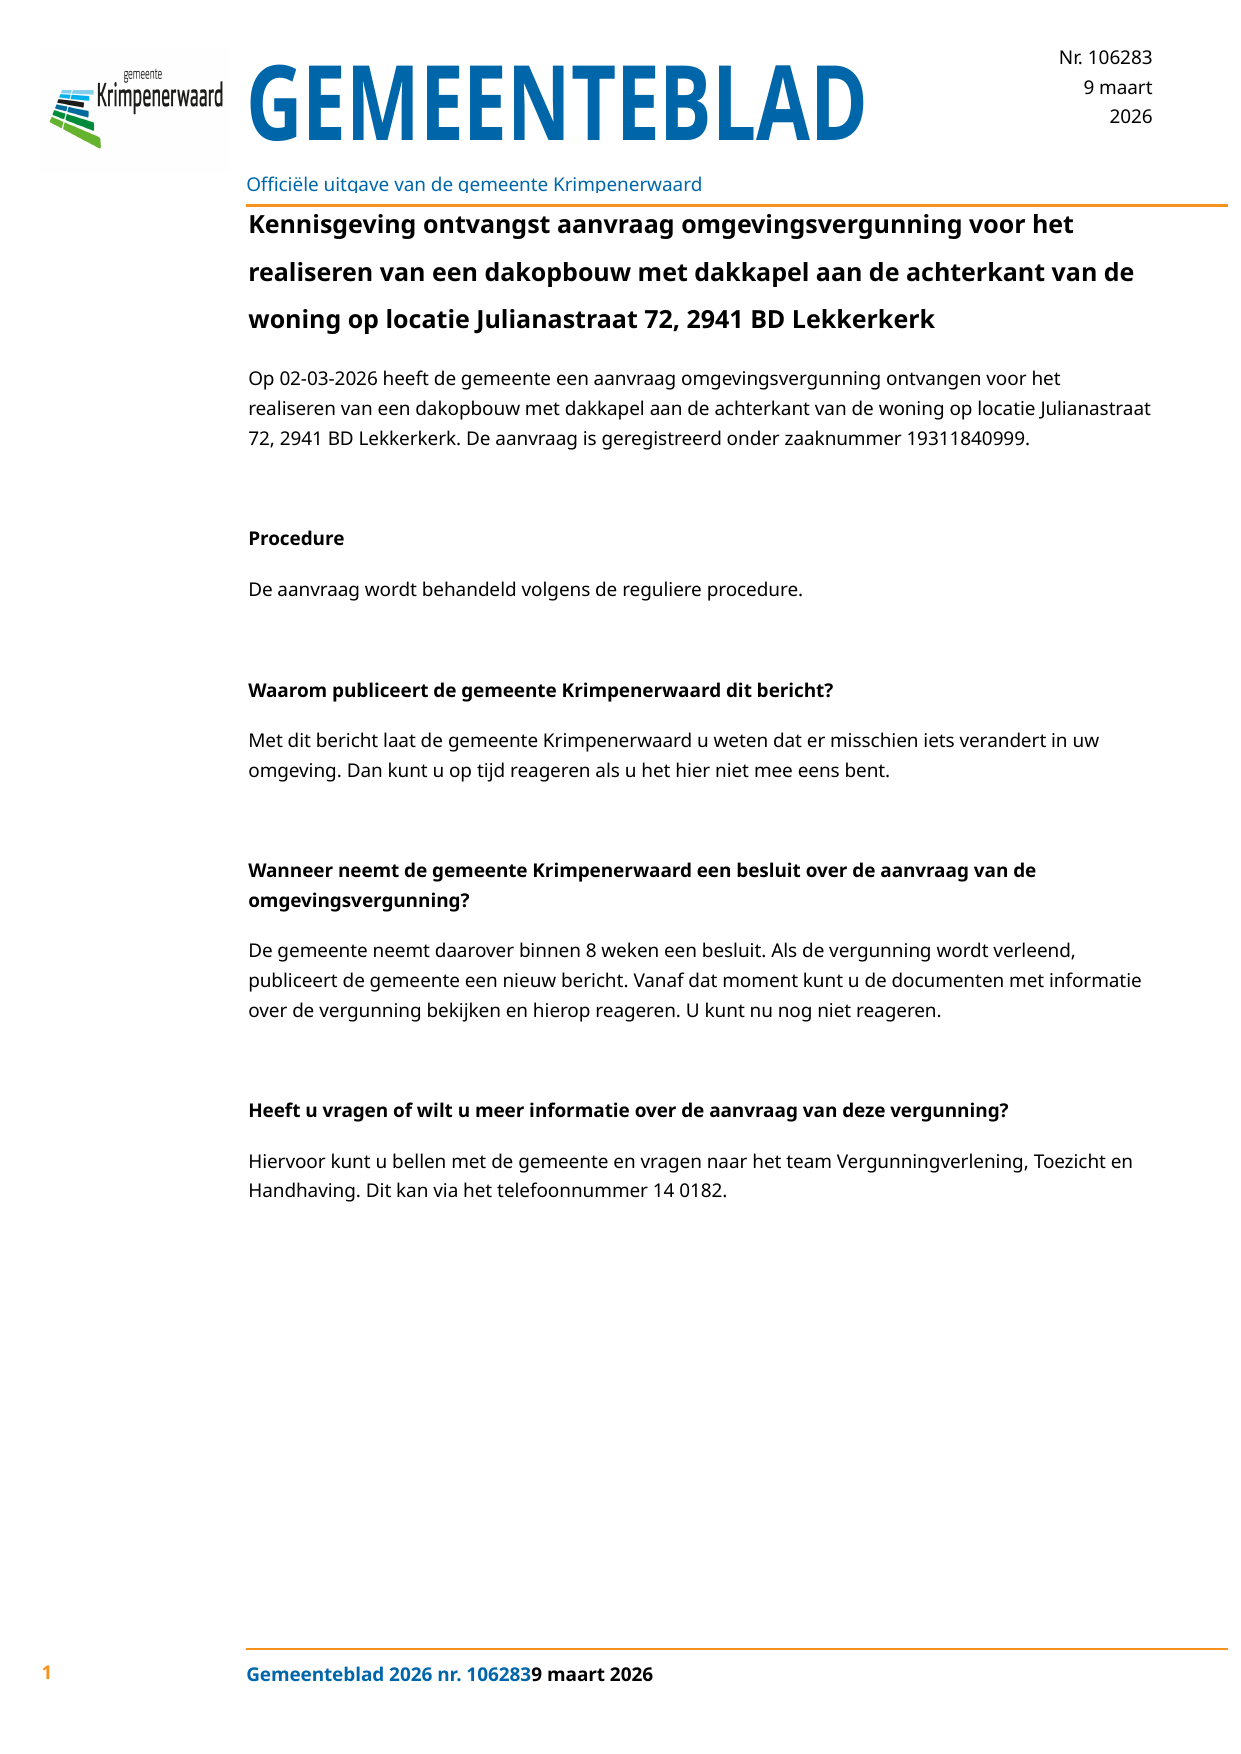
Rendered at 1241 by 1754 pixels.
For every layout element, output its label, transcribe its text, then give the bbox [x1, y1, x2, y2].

text Procedure [248, 526, 1152, 551]
text De aanvraag wordt behandeld volgens de reguliere procedure. [248, 576, 1152, 602]
text Hiervoor kunt u bellen met de gemeente en vragen naar het team Vergunningverlening, Toezicht en Handhaving. Dit kan via het telefoonnummer 14 0182. [248, 1148, 1152, 1203]
text Kennisgeving ontvangst aanvraag omgevingsvergunning voor het realiseren van een dakopbouw met dakkapel aan de achterkant van de woning op locatie Julianastraat 72, 2941 BD Lekkerkerk [248, 207, 1152, 336]
text De gemeente neemt daarover binnen 8 weken een besluit. Als de vergunning wordt verleend, publiceert de gemeente een nieuw bericht. Vanaf dat moment kunt u de documenten met informatie over de vergunning bekijken en hierop reageren. U kunt nu nog niet reageren. [248, 938, 1152, 1022]
text Waarom publiceert de gemeente Krimpenerwaard dit bericht? [248, 677, 1152, 702]
text Met dit bericht laat de gemeente Krimpenerwaard u weten dat er misschien iets verandert in uw omgeving. Dan kunt u op tijd reageren als u het hier niet mee eens bent. [248, 727, 1152, 782]
text Op 02-03-2026 heeft de gemeente een aanvraag omgevingsvergunning ontvangen voor het realiseren van een dakopbouw met dakkapel aan de achterkant van de woning op locatie Julianastraat 72, 2941 BD Lekkerkerk. De aanvraag is geregistreerd onder zaaknummer 19311840999. [248, 366, 1152, 450]
text Heeft u vragen of wilt u meer informatie over de aanvraag van deze vergunning? [248, 1098, 1152, 1123]
picture [41, 47, 231, 172]
text Wanneer neemt de gemeente Krimpenerwaard een besluit over de aanvraag van de omgevingsvergunning? [248, 858, 1152, 913]
